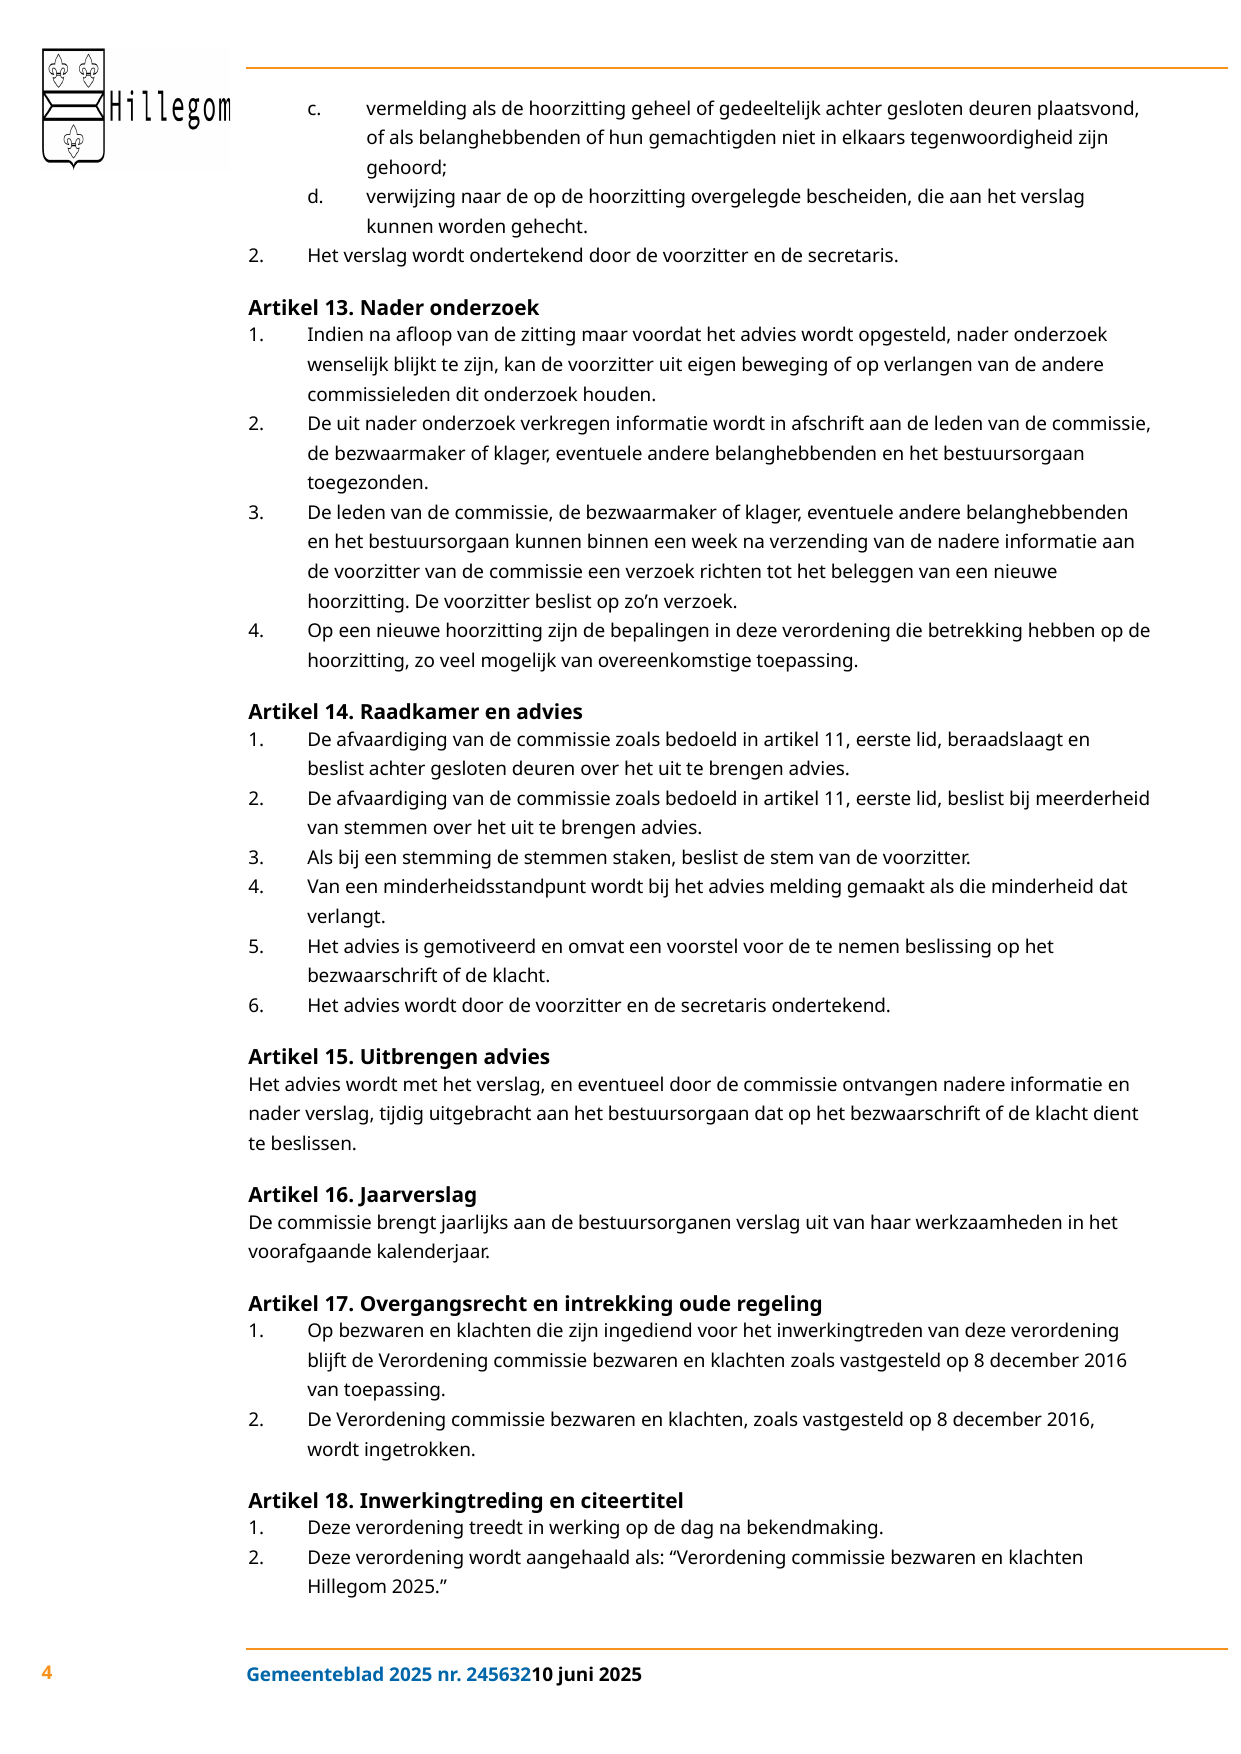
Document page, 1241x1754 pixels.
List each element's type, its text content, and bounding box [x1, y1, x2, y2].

list Op een nieuwe hoorzitting zijn de bepalingen in deze verordening die betrekking hebben op de hoorzitting, zo veel mogelijk van overeenkomstige toepassing. [248, 617, 1152, 673]
list Als bij een stemming de stemmen staken, beslist de stem van de voorzitter. [248, 844, 1152, 870]
list vermelding als de hoorzitting geheel of gedeeltelijk achter gesloten deuren plaatsvond, of als belanghebbenden of hun gemachtigden niet in elkaars tegenwoordigheid zijn gehoord; [307, 95, 1152, 180]
list Deze verordening wordt aangehaald als: “Verordening commissie bezwaren en klachten Hillegom 2025.” [248, 1544, 1152, 1599]
list De leden van de commissie, de bezwaarmaker of klager, eventuele andere belanghebbenden en het bestuursorgaan kunnen binnen een week na verzending van de nadere informatie aan de voorzitter van de commissie een verzoek richten tot het beleggen van een nieuwe hoorzitting. De voorzitter beslist op zo’n verzoek. [248, 499, 1152, 613]
text Artikel 17. Overgangsrecht en intrekking oude regeling [248, 1289, 1152, 1317]
text Artikel 16. Jaarverslag [248, 1181, 1152, 1209]
list De afvaardiging van de commissie zoals bedoeld in artikel 11, eerste lid, beslist bij meerderheid van stemmen over het uit te brengen advies. [248, 785, 1152, 840]
text Het advies wordt met het verslag, en eventueel door de commissie ontvangen nadere informatie en nader verslag, tijdig uitgebracht aan het bestuursorgaan dat op het bezwaarschrift of de klacht dient te beslissen. [248, 1071, 1152, 1156]
list De uit nader onderzoek verkregen informatie wordt in afschrift aan de leden van de commissie, de bezwaarmaker of klager, eventuele andere belanghebbenden en het bestuursorgaan toegezonden. [248, 410, 1152, 495]
list verwijzing naar de op de hoorzitting overgelegde bescheiden, die aan het verslag kunnen worden gehecht. [307, 183, 1152, 239]
list Het advies is gemotiveerd en omvat een voorstel voor de te nemen beslissing op het bezwaarschrift of de klacht. [248, 933, 1152, 988]
picture [41, 47, 231, 172]
text Artikel 15. Uitbrengen advies [248, 1042, 1152, 1071]
list Deze verordening treedt in werking op de dag na bekendmaking. [248, 1514, 1152, 1540]
text Artikel 18. Inwerkingtreding en citeertitel [248, 1486, 1152, 1514]
text De commissie brengt jaarlijks aan de bestuursorganen verslag uit van haar werkzaamheden in het voorafgaande kalenderjaar. [248, 1209, 1152, 1264]
list Het verslag wordt ondertekend door de voorzitter en de secretaris. [248, 243, 1152, 268]
text Artikel 14. Raadkamer en advies [248, 697, 1152, 726]
list De afvaardiging van de commissie zoals bedoeld in artikel 11, eerste lid, beraadslaagt en beslist achter gesloten deuren over het uit te brengen advies. [248, 726, 1152, 781]
list Indien na afloop van de zitting maar voordat het advies wordt opgesteld, nader onderzoek wenselijk blijkt te zijn, kan de voorzitter uit eigen beweging of op verlangen van de andere commissieleden dit onderzoek houden. [248, 322, 1152, 406]
list Van een minderheidsstandpunt wordt bij het advies melding gemaakt als die minderheid dat verlangt. [248, 874, 1152, 929]
text Artikel 13. Nader onderzoek [248, 293, 1152, 322]
list Op bezwaren en klachten die zijn ingediend voor het inwerkingtreden van deze verordening blijft de Verordening commissie bezwaren en klachten zoals vastgesteld op 8 december 2016 van toepassing. [248, 1317, 1152, 1402]
list De Verordening commissie bezwaren en klachten, zoals vastgesteld op 8 december 2016, wordt ingetrokken. [248, 1406, 1152, 1461]
list Het advies wordt door de voorzitter en de secretaris ondertekend. [248, 992, 1152, 1018]
